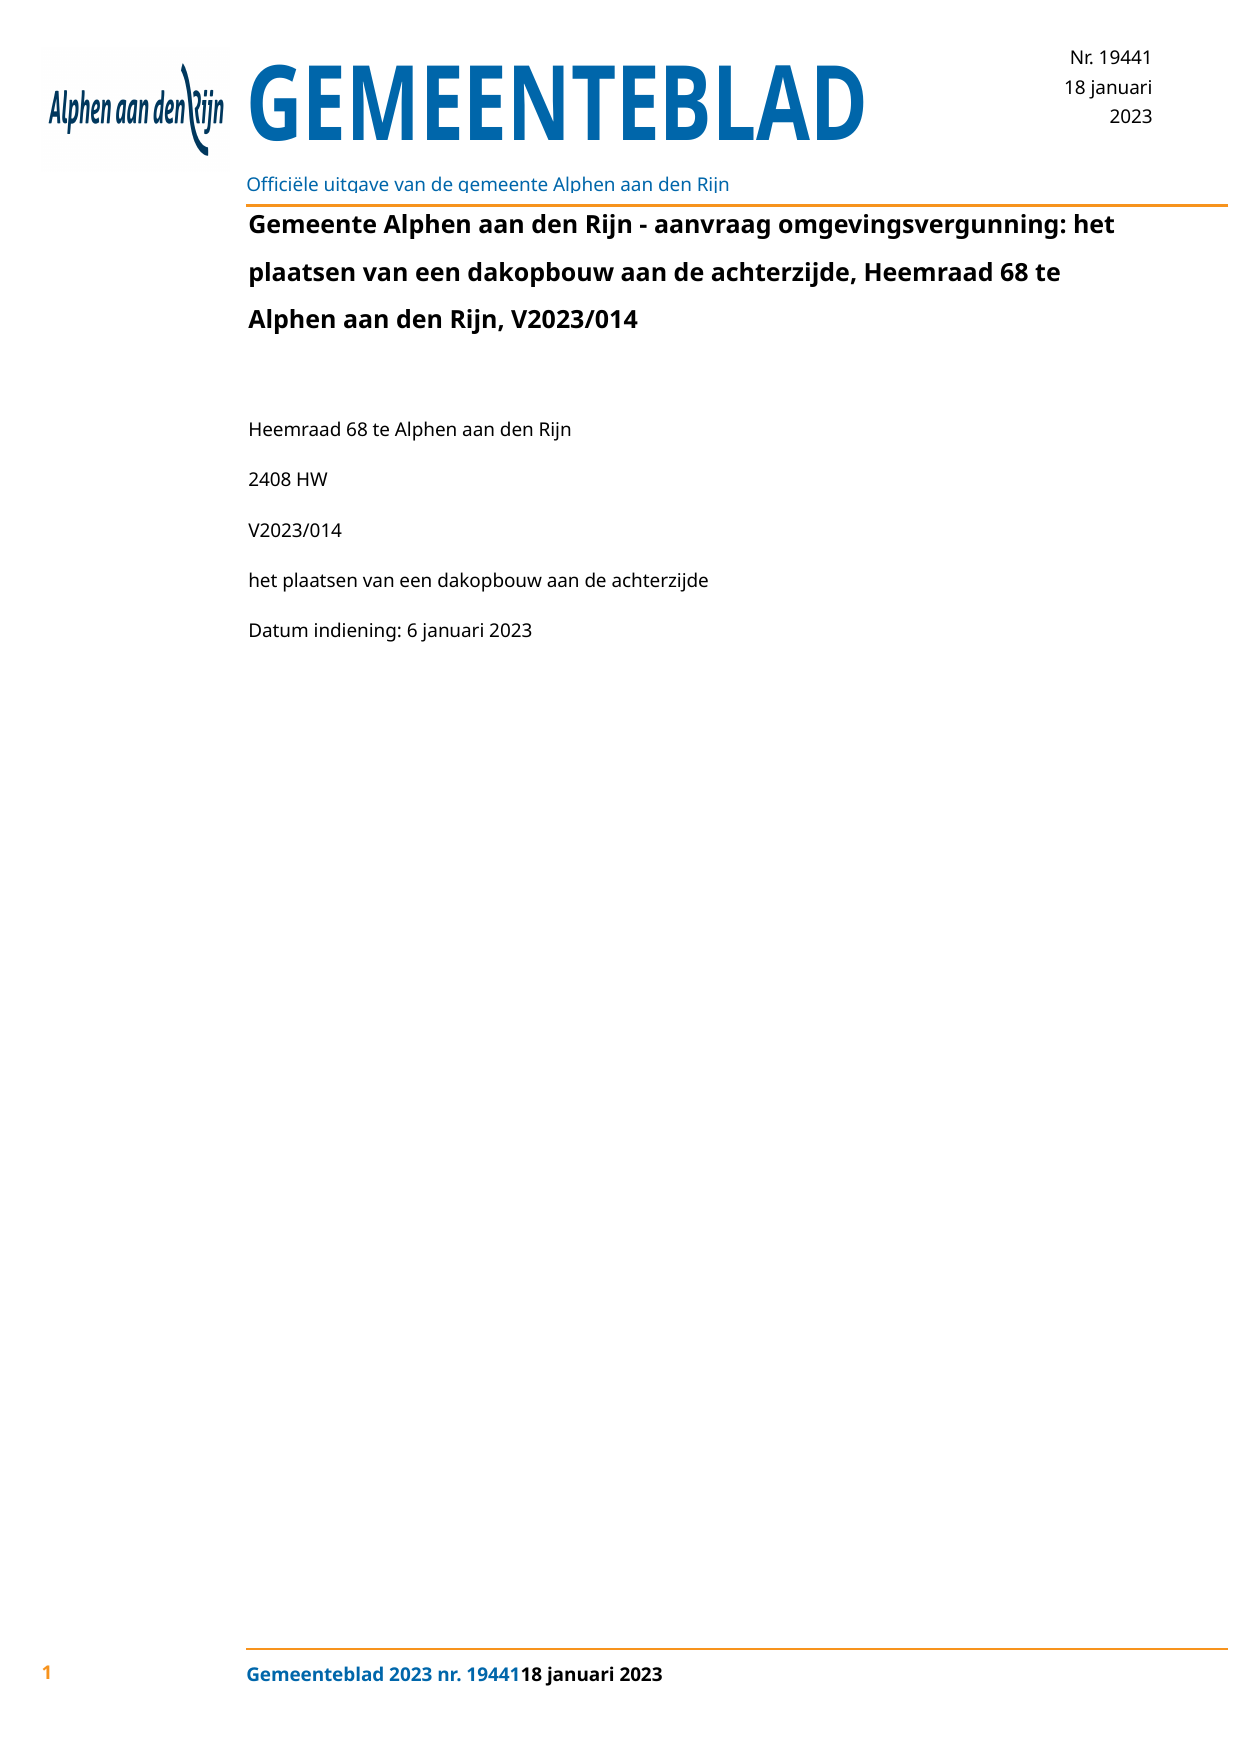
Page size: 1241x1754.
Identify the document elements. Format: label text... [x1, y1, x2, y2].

text Heemraad 68 te Alphen aan den Rijn [248, 416, 1152, 442]
text Gemeente Alphen aan den Rijn - aanvraag omgevingsvergunning: het plaatsen van een dakopbouw aan de achterzijde, Heemraad 68 te Alphen aan den Rijn, V2023/014 [248, 207, 1152, 336]
text het plaatsen van een dakopbouw aan de achterzijde [248, 567, 1152, 593]
picture [41, 47, 231, 172]
text Datum indiening: 6 januari 2023 [248, 618, 1152, 643]
text V2023/014 [248, 517, 1152, 542]
text 2408 HW [248, 466, 1152, 492]
